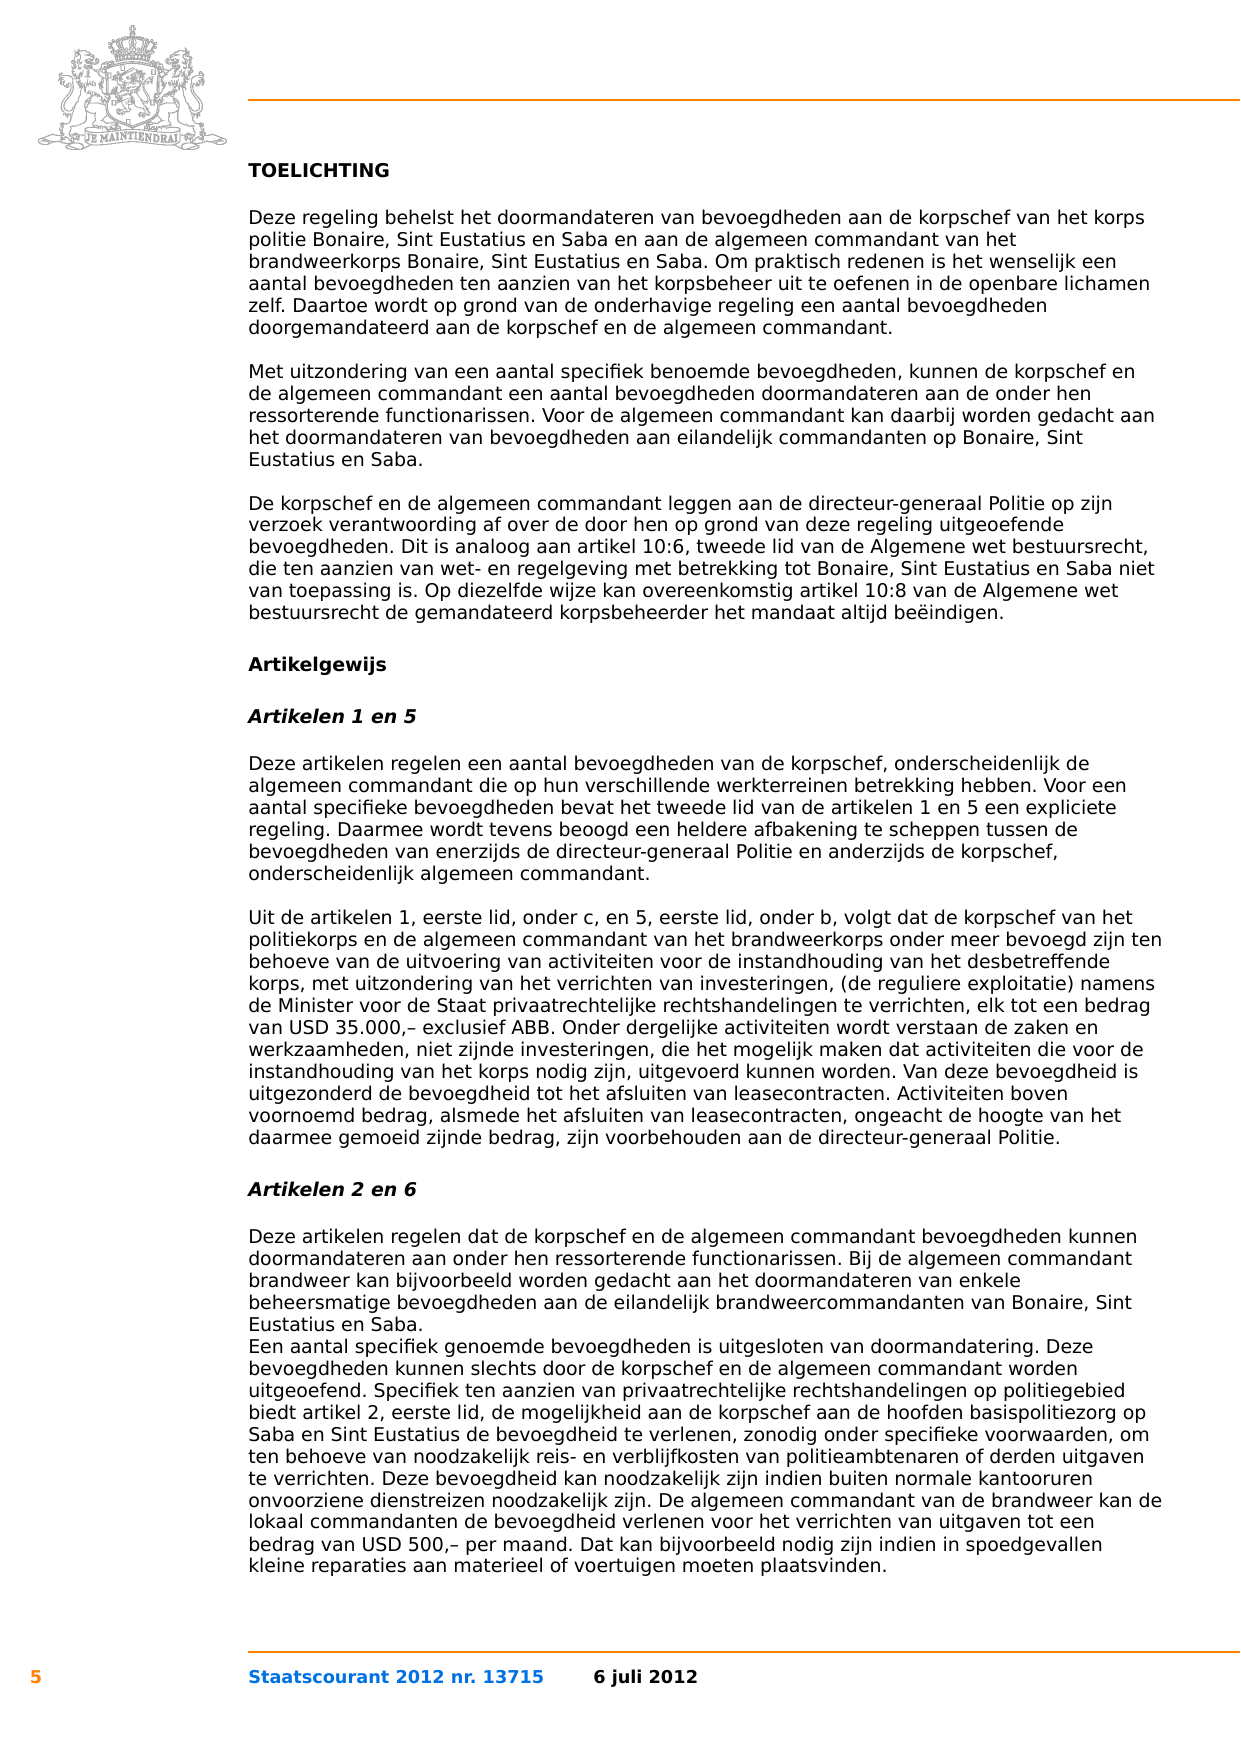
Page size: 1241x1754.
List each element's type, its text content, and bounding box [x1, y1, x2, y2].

text Met uitzondering van een aantal specifiek benoemde bevoegdheden, kunnen de korpschef en de algemeen commandant een aantal bevoegdheden doormandateren aan de onder hen ressorterende functionarissen. Voor de algemeen commandant kan daarbij worden gedacht aan het doormandateren van bevoegdheden aan eilandelijk commandanten op Bonaire, Sint Eustatius en Saba. [248, 361, 1163, 471]
text Deze artikelen regelen een aantal bevoegdheden van de korpschef, onderscheidenlijk de algemeen commandant die op hun verschillende werkterreinen betrekking hebben. Voor een aantal specifieke bevoegdheden bevat het tweede lid van de artikelen 1 en 5 een expliciete regeling. Daarmee wordt tevens beoogd een heldere afbakening te scheppen tussen de bevoegdheden van enerzijds de directeur-generaal Politie en anderzijds de korpschef, onderscheidenlijk algemeen commandant. [248, 753, 1163, 885]
text Een aantal specifiek genoemde bevoegdheden is uitgesloten van doormandatering. Deze bevoegdheden kunnen slechts door de korpschef en de algemeen commandant worden uitgeoefend. Specifiek ten aanzien van privaatrechtelijke rechtshandelingen op politiegebied biedt artikel 2, eerste lid, de mogelijkheid aan de korpschef aan de hoofden basispolitiezorg op Saba en Sint Eustatius de bevoegdheid te verlenen, zonodig onder specifieke voorwaarden, om ten behoeve van noodzakelijk reis- en verblijfkosten van politieambtenaren of derden uitgaven te verrichten. Deze bevoegdheid kan noodzakelijk zijn indien buiten normale kantooruren onvoorziene dienstreizen noodzakelijk zijn. De algemeen commandant van de brandweer kan de lokaal commandanten de bevoegdheid verlenen voor het verrichten van uitgaven tot een bedrag van USD 500,– per maand. Dat kan bijvoorbeeld nodig zijn indien in spoedgevallen kleine reparaties aan materieel of voertuigen moeten plaatsvinden. [248, 1336, 1163, 1577]
text De korpschef en de algemeen commandant leggen aan de directeur-generaal Politie op zijn verzoek verantwoording af over de door hen op grond van deze regeling uitgeoefende bevoegdheden. Dit is analoog aan artikel 10:6, tweede lid van de Algemene wet bestuursrecht, die ten aanzien van wet- en regelgeving met betrekking tot Bonaire, Sint Eustatius en Saba niet van toepassing is. Op diezelfde wijze kan overeenkomstig artikel 10:8 van de Algemene wet bestuursrecht de gemandateerd korpsbeheerder het mandaat altijd beëindigen. [248, 492, 1163, 624]
subtitle Artikelen 1 en 5 [248, 706, 1163, 728]
subtitle TOELICHTING [248, 160, 1163, 182]
subtitle Artikelgewijs [248, 654, 1163, 676]
text Deze artikelen regelen dat de korpschef en de algemeen commandant bevoegdheden kunnen doormandateren aan onder hen ressorterende functionarissen. Bij de algemeen commandant brandweer kan bijvoorbeeld worden gedacht aan het doormandateren van enkele beheersmatige bevoegdheden aan de eilandelijk brandweercommandanten van Bonaire, Sint Eustatius en Saba. [248, 1226, 1163, 1336]
text Uit de artikelen 1, eerste lid, onder c, en 5, eerste lid, onder b, volgt dat de korpschef van het politiekorps en de algemeen commandant van het brandweerkorps onder meer bevoegd zijn ten behoeve van de uitvoering van activiteiten voor de instandhouding van het desbetreffende korps, met uitzondering van het verrichten van investeringen, (de reguliere exploitatie) namens de Minister voor de Staat privaatrechtelijke rechtshandelingen te verrichten, elk tot een bedrag van USD 35.000,– exclusief ABB. Onder dergelijke activiteiten wordt verstaan de zaken en werkzaamheden, niet zijnde investeringen, die het mogelijk maken dat activiteiten die voor de instandhouding van het korps nodig zijn, uitgevoerd kunnen worden. Van deze bevoegdheid is uitgezonderd de bevoegdheid tot het afsluiten van leasecontracten. Activiteiten boven voornoemd bedrag, alsmede het afsluiten van leasecontracten, ongeacht de hoogte van het daarmee gemoeid zijnde bedrag, zijn voorbehouden aan de directeur-generaal Politie. [248, 907, 1163, 1149]
subtitle Artikelen 2 en 6 [248, 1179, 1163, 1201]
text Deze regeling behelst het doormandateren van bevoegdheden aan de korpschef van het korps politie Bonaire, Sint Eustatius en Saba en aan de algemeen commandant van het brandweerkorps Bonaire, Sint Eustatius en Saba. Om praktisch redenen is het wenselijk een aantal bevoegdheden ten aanzien van het korpsbeheer uit te oefenen in de openbare lichamen zelf. Daartoe wordt op grond van de onderhavige regeling een aantal bevoegdheden doorgemandateerd aan de korpschef en de algemeen commandant. [248, 207, 1163, 339]
picture [38, 25, 227, 150]
